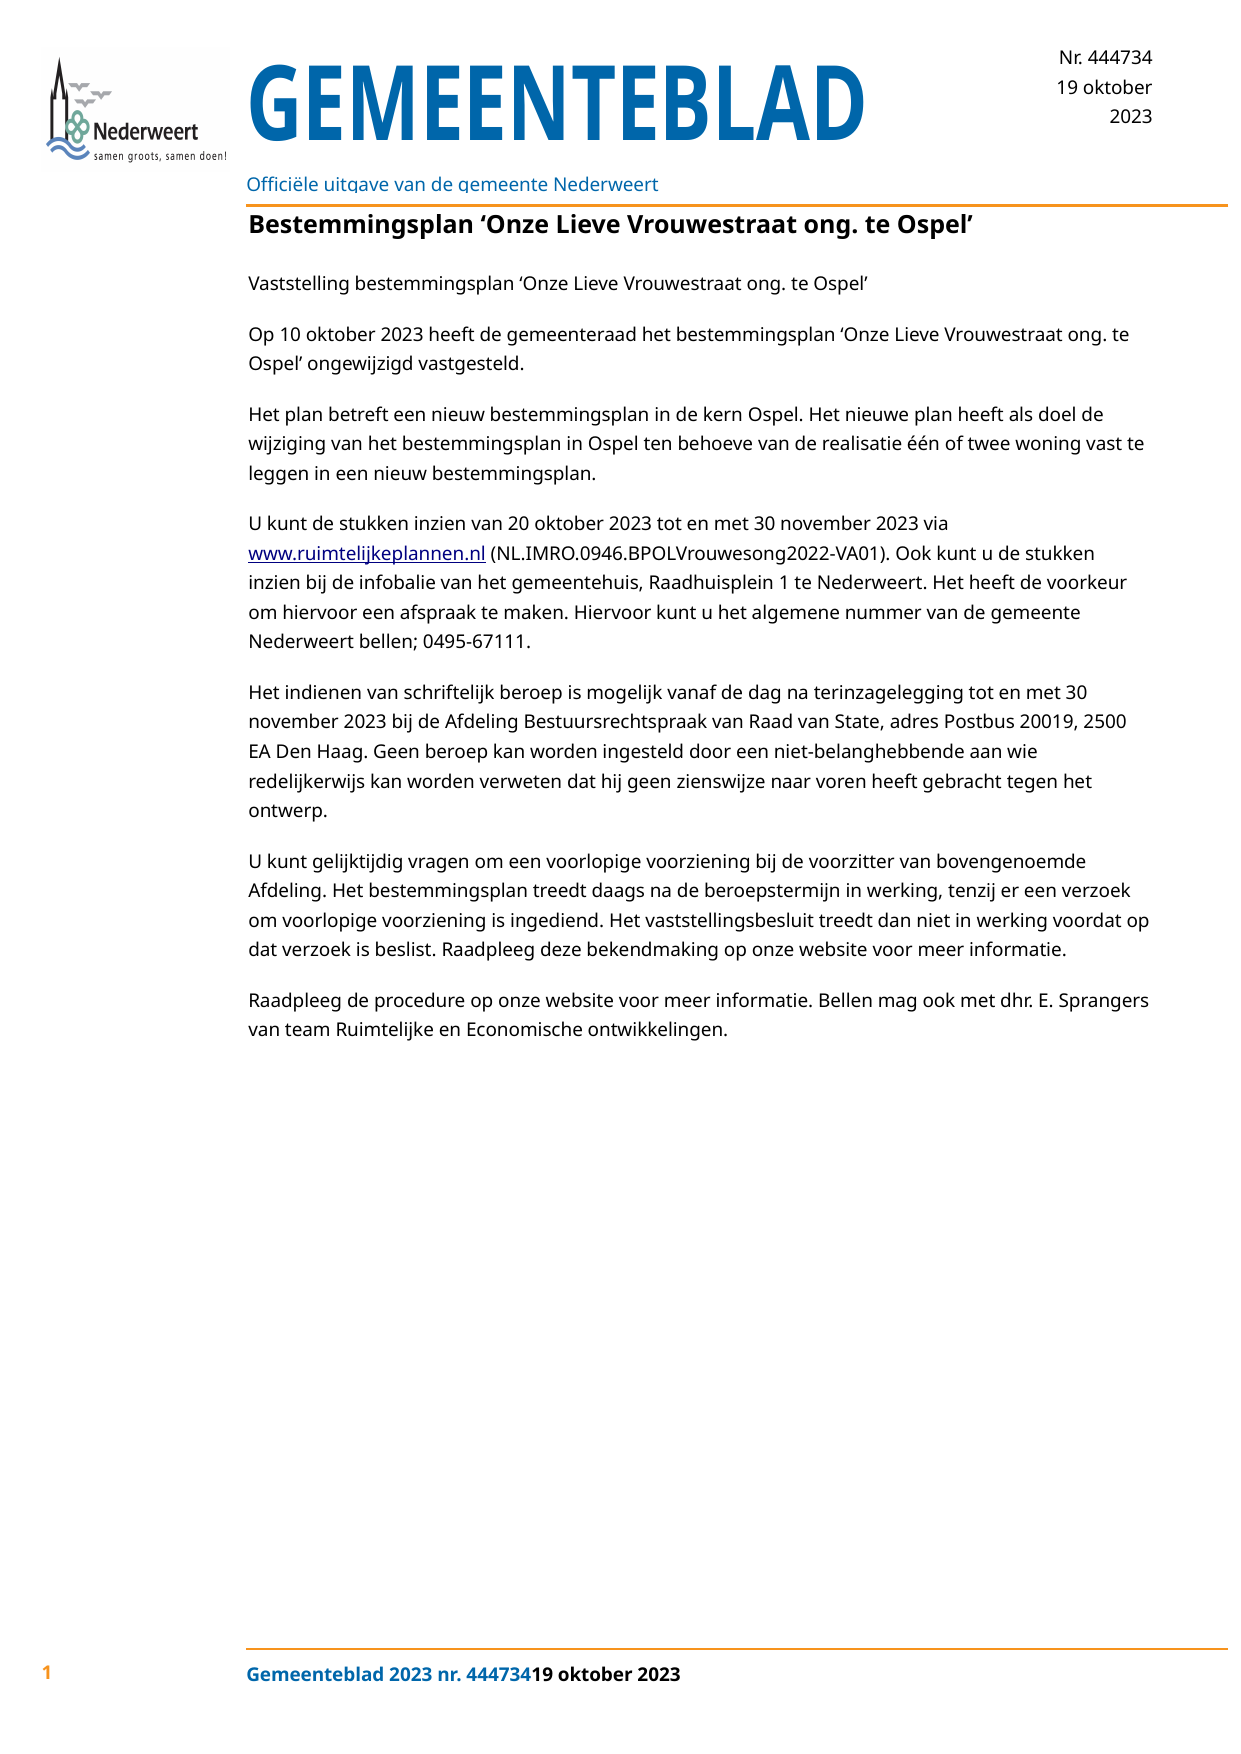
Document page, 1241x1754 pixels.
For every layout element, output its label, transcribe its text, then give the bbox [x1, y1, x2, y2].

picture [41, 47, 231, 172]
text Het plan betreft een nieuw bestemmingsplan in de kern Ospel. Het nieuwe plan heeft als doel de wijziging van het bestemmingsplan in Ospel ten behoeve van de realisatie één of twee woning vast te leggen in een nieuw bestemmingsplan. [248, 401, 1152, 486]
text Bestemmingsplan ‘Onze Lieve Vrouwestraat ong. te Ospel’ [248, 207, 1152, 241]
text Het indienen van schriftelijk beroep is mogelijk vanaf de dag na terinzagelegging tot en met 30 november 2023 bij de Afdeling Bestuursrechtspraak van Raad van State, adres Postbus 20019, 2500 EA Den Haag. Geen beroep kan worden ingesteld door een niet-belanghebbende aan wie redelijkerwijs kan worden verweten dat hij geen zienswijze naar voren heeft gebracht tegen het ontwerp. [248, 679, 1152, 823]
text U kunt de stukken inzien van 20 oktober 2023 tot en met 30 november 2023 via www.ruimtelijkeplannen.nl (NL.IMRO.0946.BPOLVrouwesong2022-VA01). Ook kunt u de stukken inzien bij de infobalie van het gemeentehuis, Raadhuisplein 1 te Nederweert. Het heeft de voorkeur om hiervoor een afspraak te maken. Hiervoor kunt u het algemene nummer van de gemeente Nederweert bellen; 0495-67111. [248, 510, 1152, 654]
text Op 10 oktober 2023 heeft de gemeenteraad het bestemmingsplan ‘Onze Lieve Vrouwestraat ong. te Ospel’ ongewijzigd vastgesteld. [248, 321, 1152, 376]
text Raadpleeg de procedure op onze website voor meer informatie. Bellen mag ook met dhr. E. Sprangers van team Ruimtelijke en Economische ontwikkelingen. [248, 987, 1152, 1042]
text Vaststelling bestemmingsplan ‘Onze Lieve Vrouwestraat ong. te Ospel’ [248, 270, 1152, 296]
text U kunt gelijktijdig vragen om een voorlopige voorziening bij de voorzitter van bovengenoemde Afdeling. Het bestemmingsplan treedt daags na de beroepstermijn in werking, tenzij er een verzoek om voorlopige voorziening is ingediend. Het vaststellingsbesluit treedt dan niet in werking voordat op dat verzoek is beslist. Raadpleeg deze bekendmaking op onze website voor meer informatie. [248, 848, 1152, 962]
